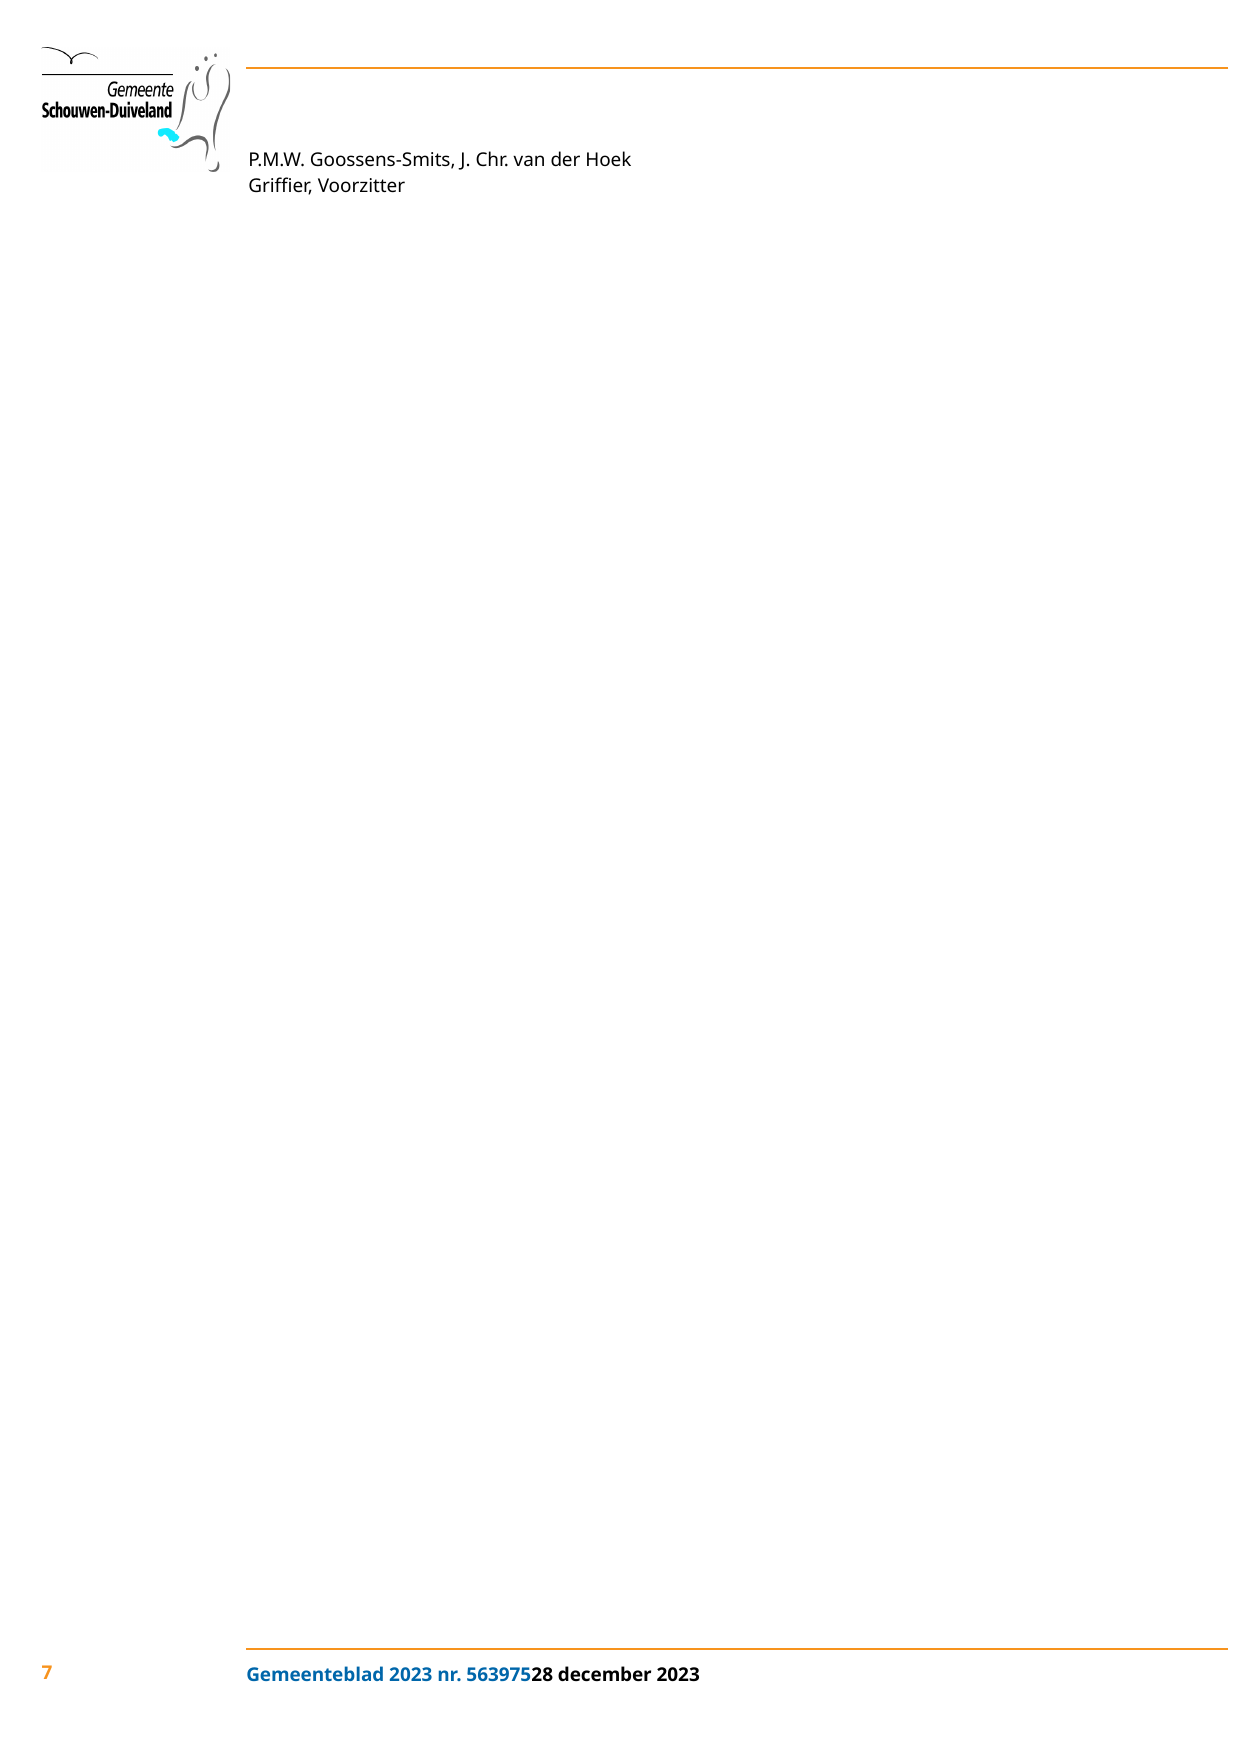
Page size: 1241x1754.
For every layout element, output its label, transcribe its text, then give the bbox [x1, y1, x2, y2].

text P.M.W. Goossens-Smits, J. Chr. van der Hoek [248, 146, 1152, 172]
text Griffier, Voorzitter [248, 172, 1152, 198]
picture [41, 47, 231, 172]
